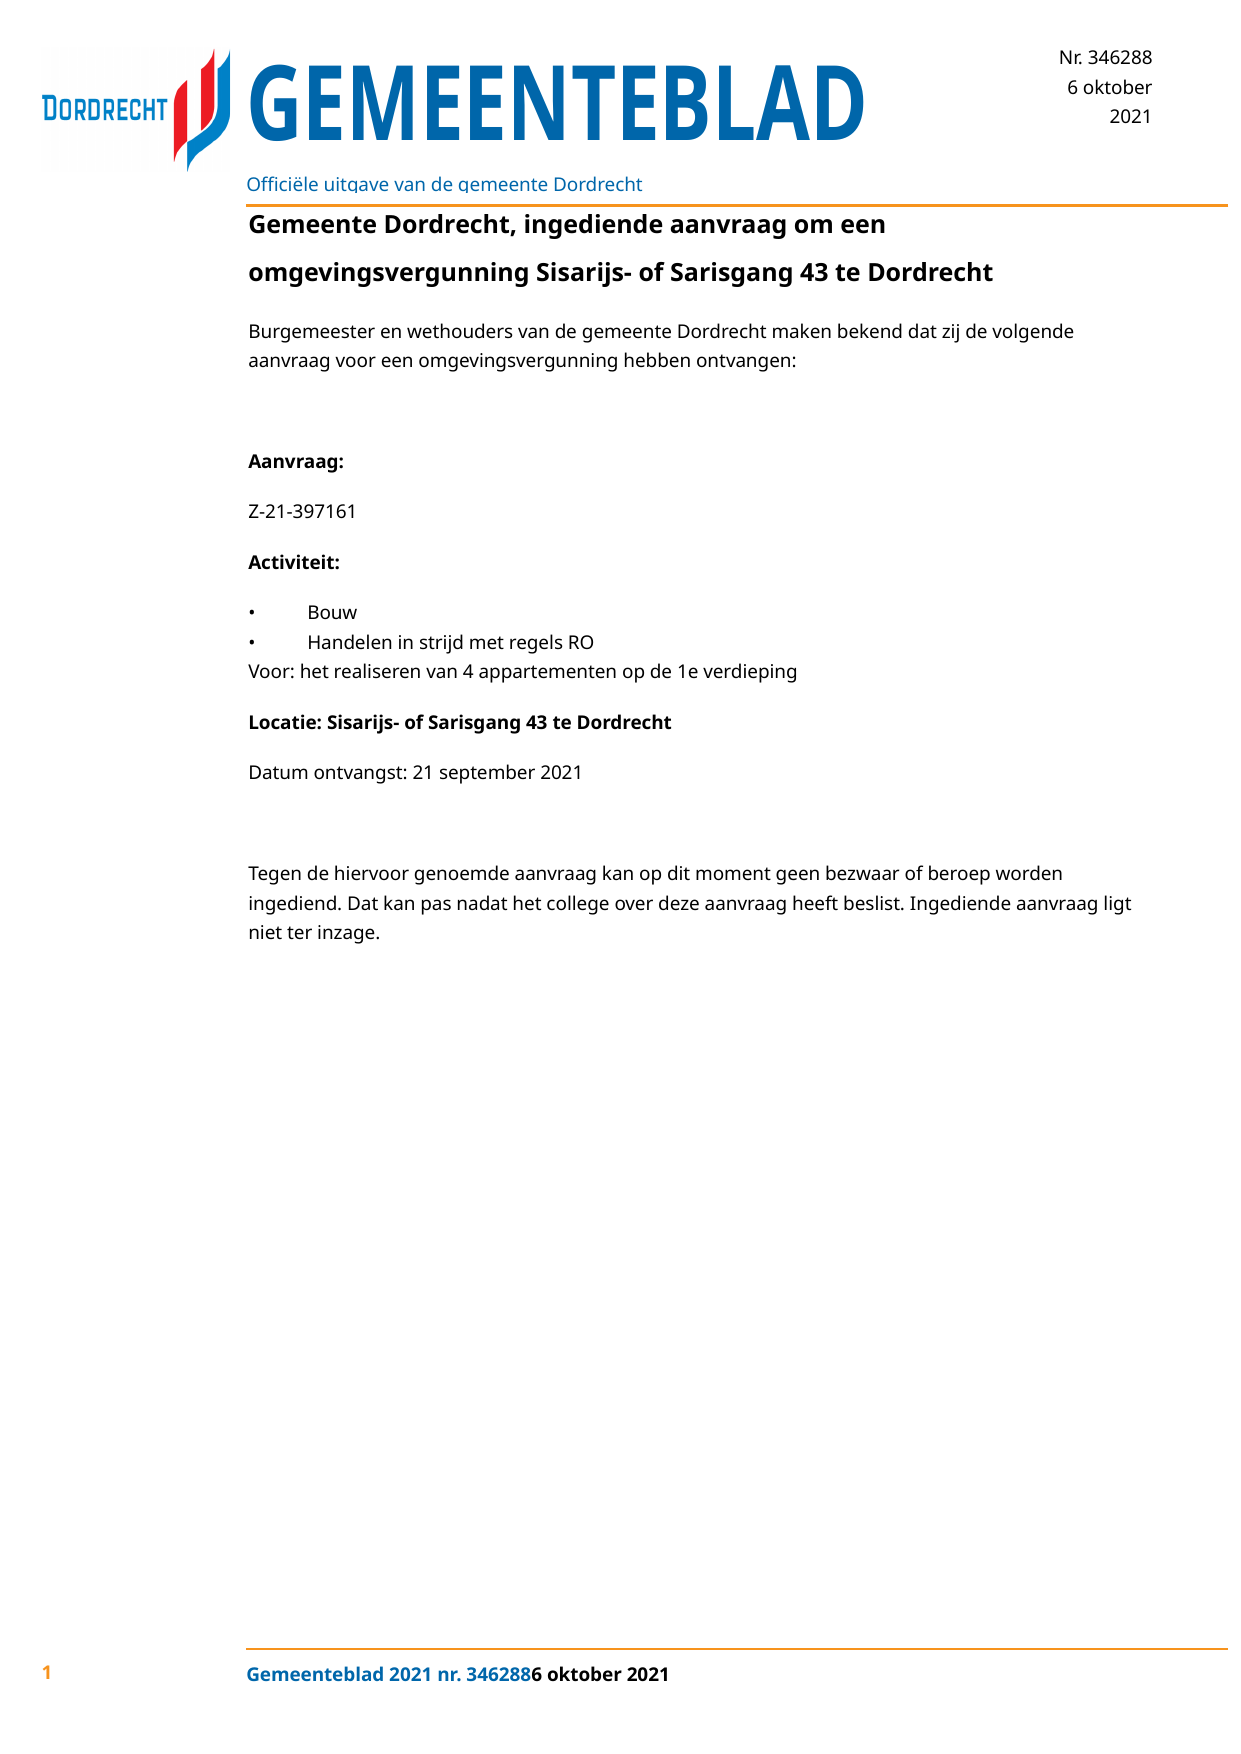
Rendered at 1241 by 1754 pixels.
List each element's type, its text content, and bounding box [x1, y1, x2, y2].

picture [41, 47, 231, 172]
text Aanvraag: [248, 448, 1152, 474]
text Datum ontvangst: 21 september 2021 [248, 759, 1152, 785]
list Bouw [248, 599, 1152, 625]
text Z-21-397161 [248, 499, 1152, 524]
text Activiteit: [248, 549, 1152, 575]
text Locatie: Sisarijs- of Sarisgang 43 te Dordrecht [248, 709, 1152, 735]
text Gemeente Dordrecht, ingediende aanvraag om een omgevingsvergunning Sisarijs- of Sarisgang 43 te Dordrecht [248, 207, 1152, 288]
text Burgemeester en wethouders van de gemeente Dordrecht maken bekend dat zij de volgende aanvraag voor een omgevingsvergunning hebben ontvangen: [248, 318, 1152, 373]
text Tegen de hiervoor genoemde aanvraag kan op dit moment geen bezwaar of beroep worden ingediend. Dat kan pas nadat het college over deze aanvraag heeft beslist. Ingediende aanvraag ligt niet ter inzage. [248, 860, 1152, 945]
text Voor: het realiseren van 4 appartementen op de 1e verdieping [248, 659, 1152, 684]
list Handelen in strijd met regels RO [248, 629, 1152, 655]
